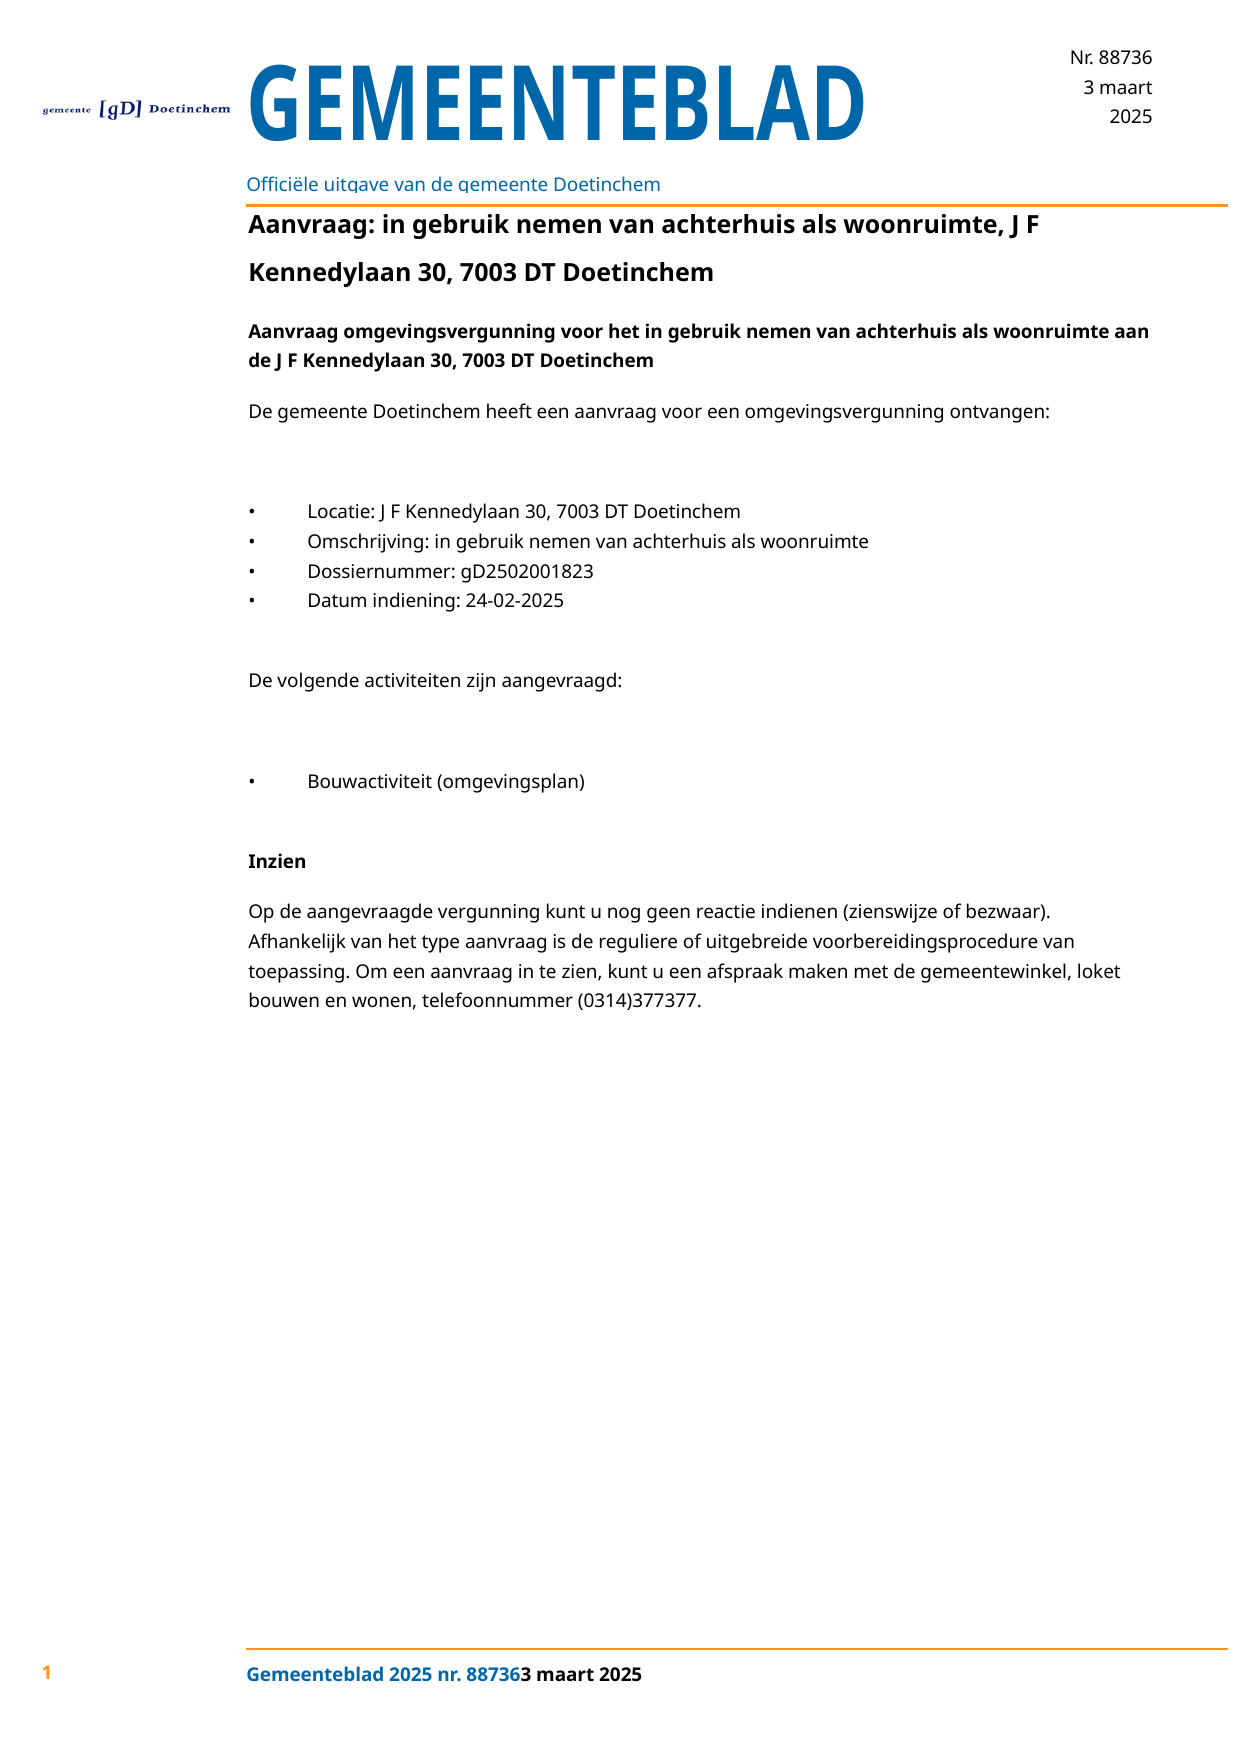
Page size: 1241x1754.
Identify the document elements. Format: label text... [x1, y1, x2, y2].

list Dossiernummer: gD2502001823 [248, 558, 1152, 584]
picture [41, 47, 231, 172]
list Omschrijving: in gebruik nemen van achterhuis als woonruimte [248, 528, 1152, 554]
text De gemeente Doetinchem heeft een aanvraag voor een omgevingsvergunning ontvangen: [248, 398, 1152, 424]
text Inzien [248, 848, 1152, 874]
text Op de aangevraagde vergunning kunt u nog geen reactie indienen (zienswijze of bezwaar). Afhankelijk van het type aanvraag is de reguliere of uitgebreide voorbereidingsprocedure van toepassing. Om een aanvraag in te zien, kunt u een afspraak maken met de gemeentewinkel, loket bouwen en wonen, telefoonnummer (0314)377377. [248, 899, 1152, 1013]
text Aanvraag omgevingsvergunning voor het in gebruik nemen van achterhuis als woonruimte aan de J F Kennedylaan 30, 7003 DT Doetinchem [248, 318, 1152, 373]
list Locatie: J F Kennedylaan 30, 7003 DT Doetinchem [248, 499, 1152, 524]
text De volgende activiteiten zijn aangevraagd: [248, 667, 1152, 693]
list Datum indiening: 24-02-2025 [248, 587, 1152, 613]
list Bouwactiviteit (omgevingsplan) [248, 768, 1152, 794]
text Aanvraag: in gebruik nemen van achterhuis als woonruimte, J F Kennedylaan 30, 7003 DT Doetinchem [248, 207, 1152, 288]
